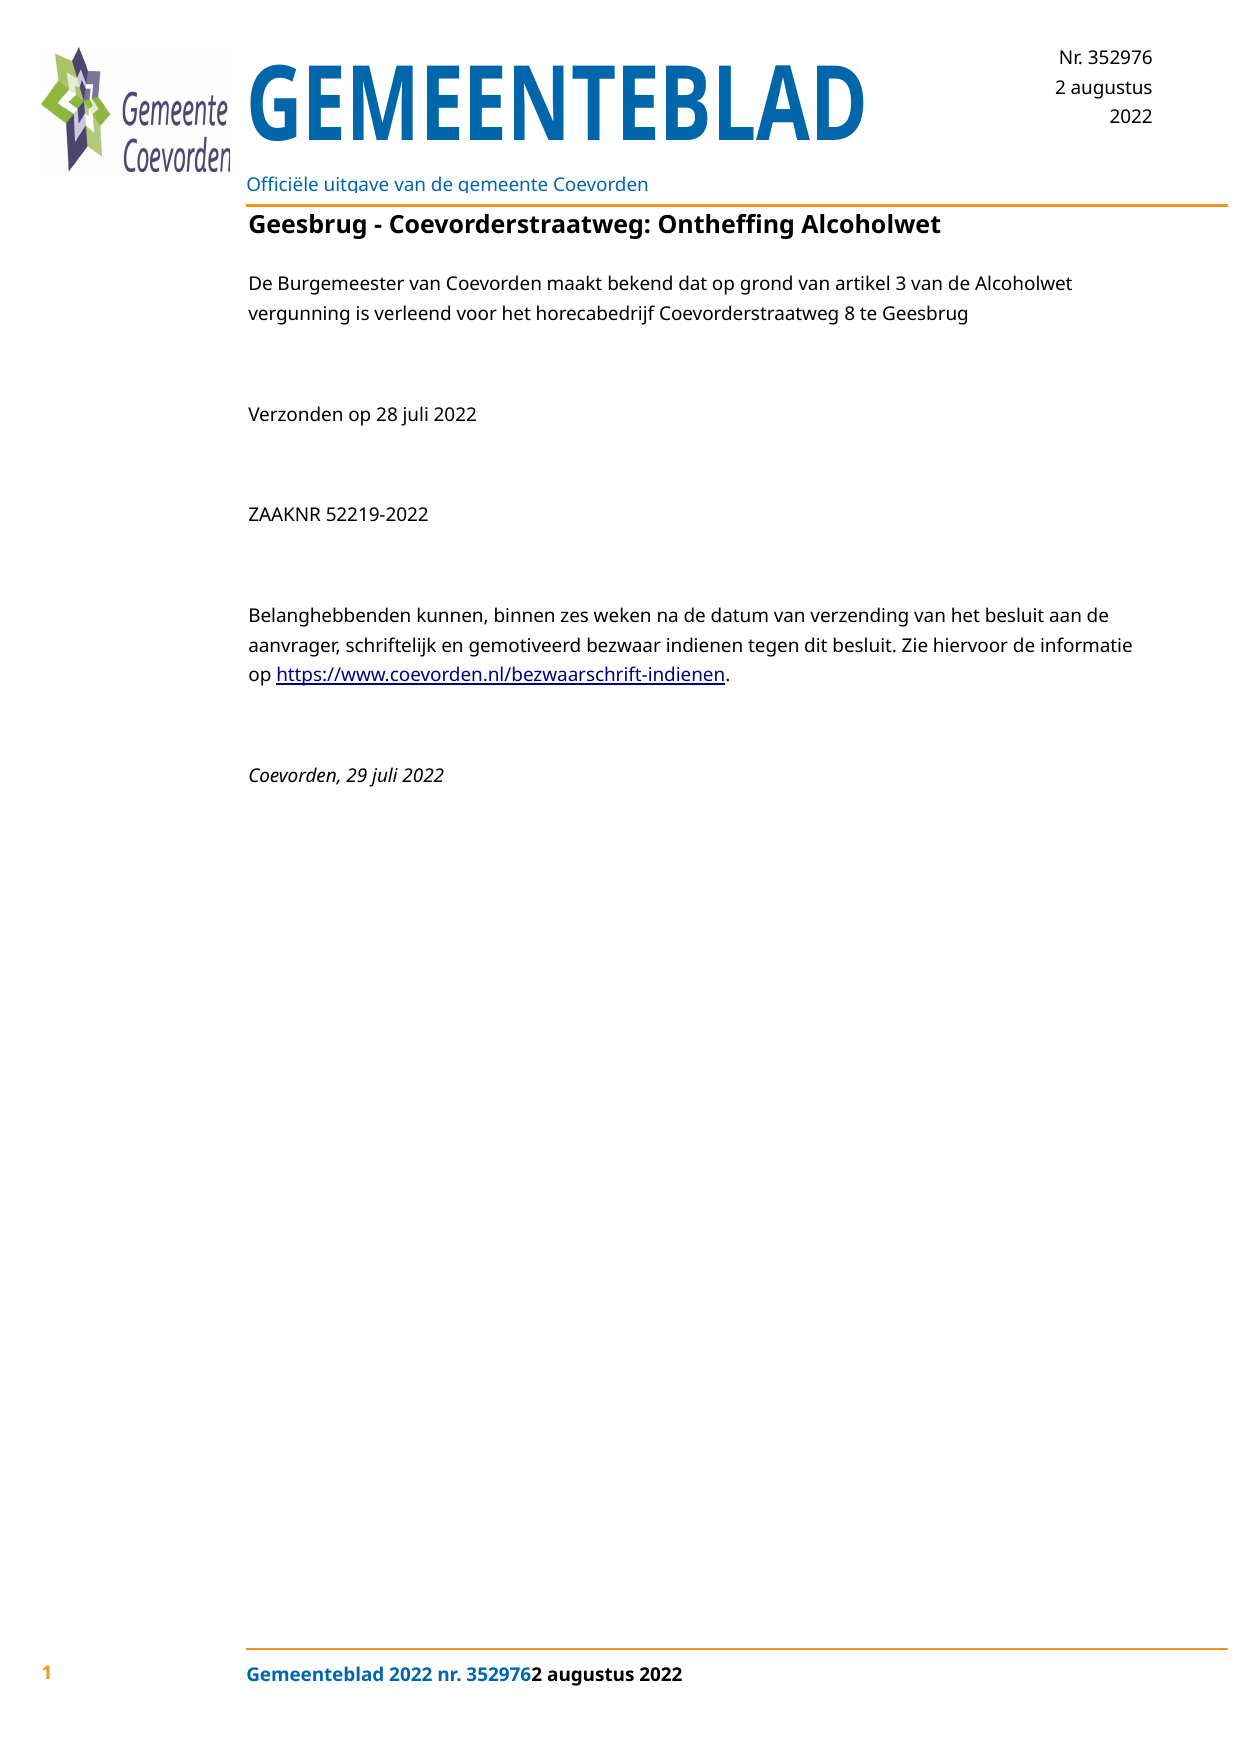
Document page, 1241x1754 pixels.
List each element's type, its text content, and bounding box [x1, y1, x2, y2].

text Belanghebbenden kunnen, binnen zes weken na de datum van verzending van het besluit aan de aanvrager, schriftelijk en gemotiveerd bezwaar indienen tegen dit besluit. Zie hiervoor de informatie op https://www.coevorden.nl/bezwaarschrift-indienen. [248, 602, 1152, 687]
text Coevorden, 29 juli 2022 [248, 762, 1152, 788]
text De Burgemeester van Coevorden maakt bekend dat op grond van artikel 3 van de Alcoholwet vergunning is verleend voor het horecabedrijf Coevorderstraatweg 8 te Geesbrug [248, 270, 1152, 326]
text Geesbrug - Coevorderstraatweg: Ontheffing Alcoholwet [248, 207, 1152, 241]
text ZAAKNR 52219-2022 [248, 502, 1152, 527]
picture [41, 47, 231, 172]
text Verzonden op 28 juli 2022 [248, 401, 1152, 426]
